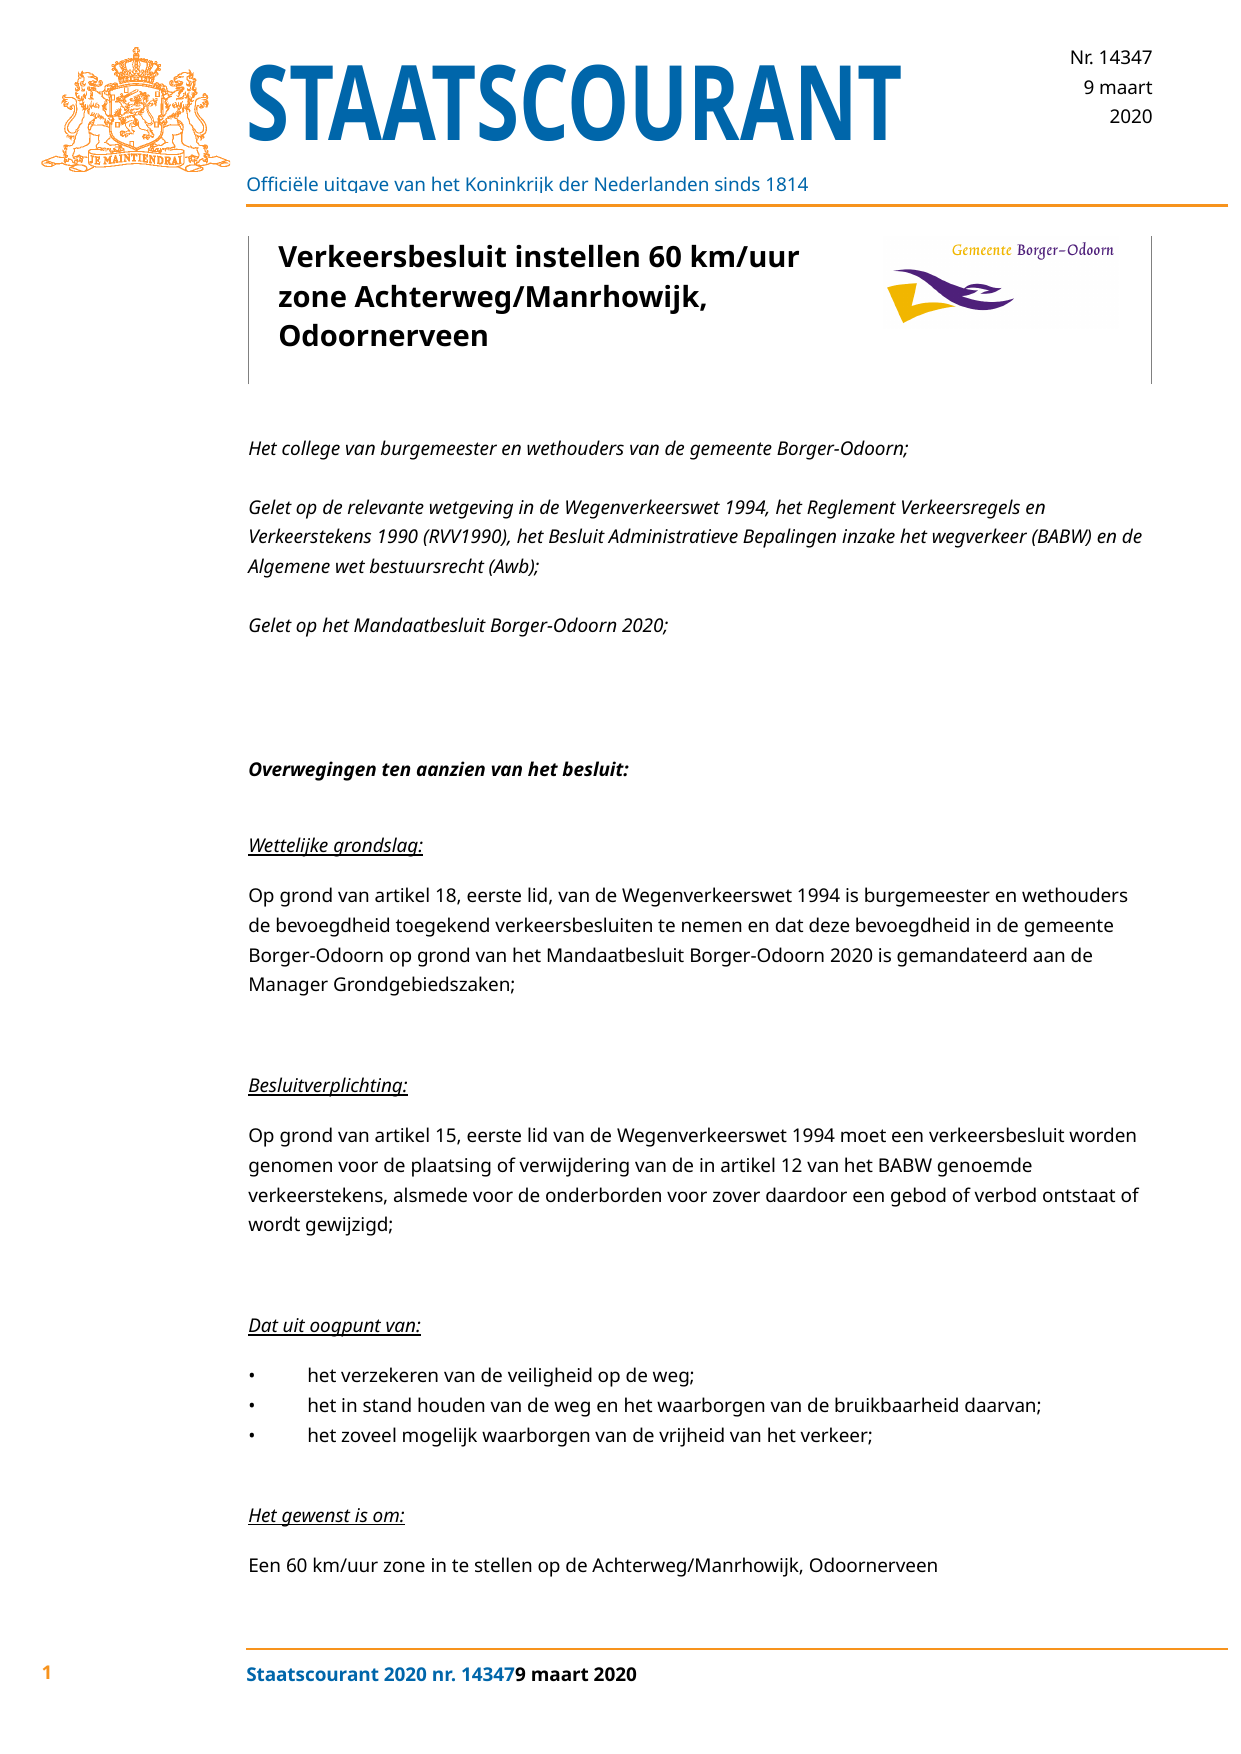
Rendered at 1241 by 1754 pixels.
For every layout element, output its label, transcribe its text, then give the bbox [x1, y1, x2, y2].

list het verzekeren van de veiligheid op de weg; [248, 1363, 1152, 1388]
text Wettelijke grondslag: [248, 832, 1152, 858]
text Een 60 km/uur zone in te stellen op de Achterweg/Manrhowijk, Odoornerveen [248, 1552, 1152, 1578]
text Gelet op de relevante wetgeving in de Wegenverkeerswet 1994, het Reglement Verkeersregels en Verkeerstekens 1990 (RVV1990), het Besluit Administratieve Bepalingen inzake het wegverkeer (BABW) en de Algemene wet bestuursrecht (Awb); [248, 494, 1152, 579]
text Besluitverplichting: [248, 1072, 1152, 1098]
text Gelet op het Mandaatbesluit Borger-Odoorn 2020; [248, 612, 1152, 638]
text Het college van burgemeester en wethouders van de gemeente Borger-Odoorn; [248, 435, 1152, 460]
table_header Verkeersbesluit instellen 60 km/uur zone Achterweg/Manrhowijk, Odoornerveen [249, 236, 850, 384]
text Op grond van artikel 15, eerste lid van de Wegenverkeerswet 1994 moet een verkeersbesluit worden genomen voor de plaatsing of verwijdering van de in artikel 12 van het BABW genoemde verkeerstekens, alsmede voor de onderborden voor zover daardoor een gebod of verbod ontstaat of wordt gewijzigd; [248, 1123, 1152, 1237]
text Overwegingen ten aanzien van het besluit: [248, 756, 1152, 782]
table_header [850, 236, 1151, 384]
text Dat uit oogpunt van: [248, 1312, 1152, 1338]
text Het gewenst is om: [248, 1502, 1152, 1528]
picture [41, 47, 231, 172]
text Op grond van artikel 18, eerste lid, van de Wegenverkeerswet 1994 is burgemeester en wethouders de bevoegdheid toegekend verkeersbesluiten te nemen en dat deze bevoegdheid in de gemeente Borger-Odoorn op grond van het Mandaatbesluit Borger-Odoorn 2020 is gemandateerd aan de Manager Grondgebiedszaken; [248, 883, 1152, 997]
list het zoveel mogelijk waarborgen van de vrijheid van het verkeer; [248, 1422, 1152, 1448]
picture [882, 236, 1119, 329]
list het in stand houden van de weg en het waarborgen van de bruikbaarheid daarvan; [248, 1392, 1152, 1418]
